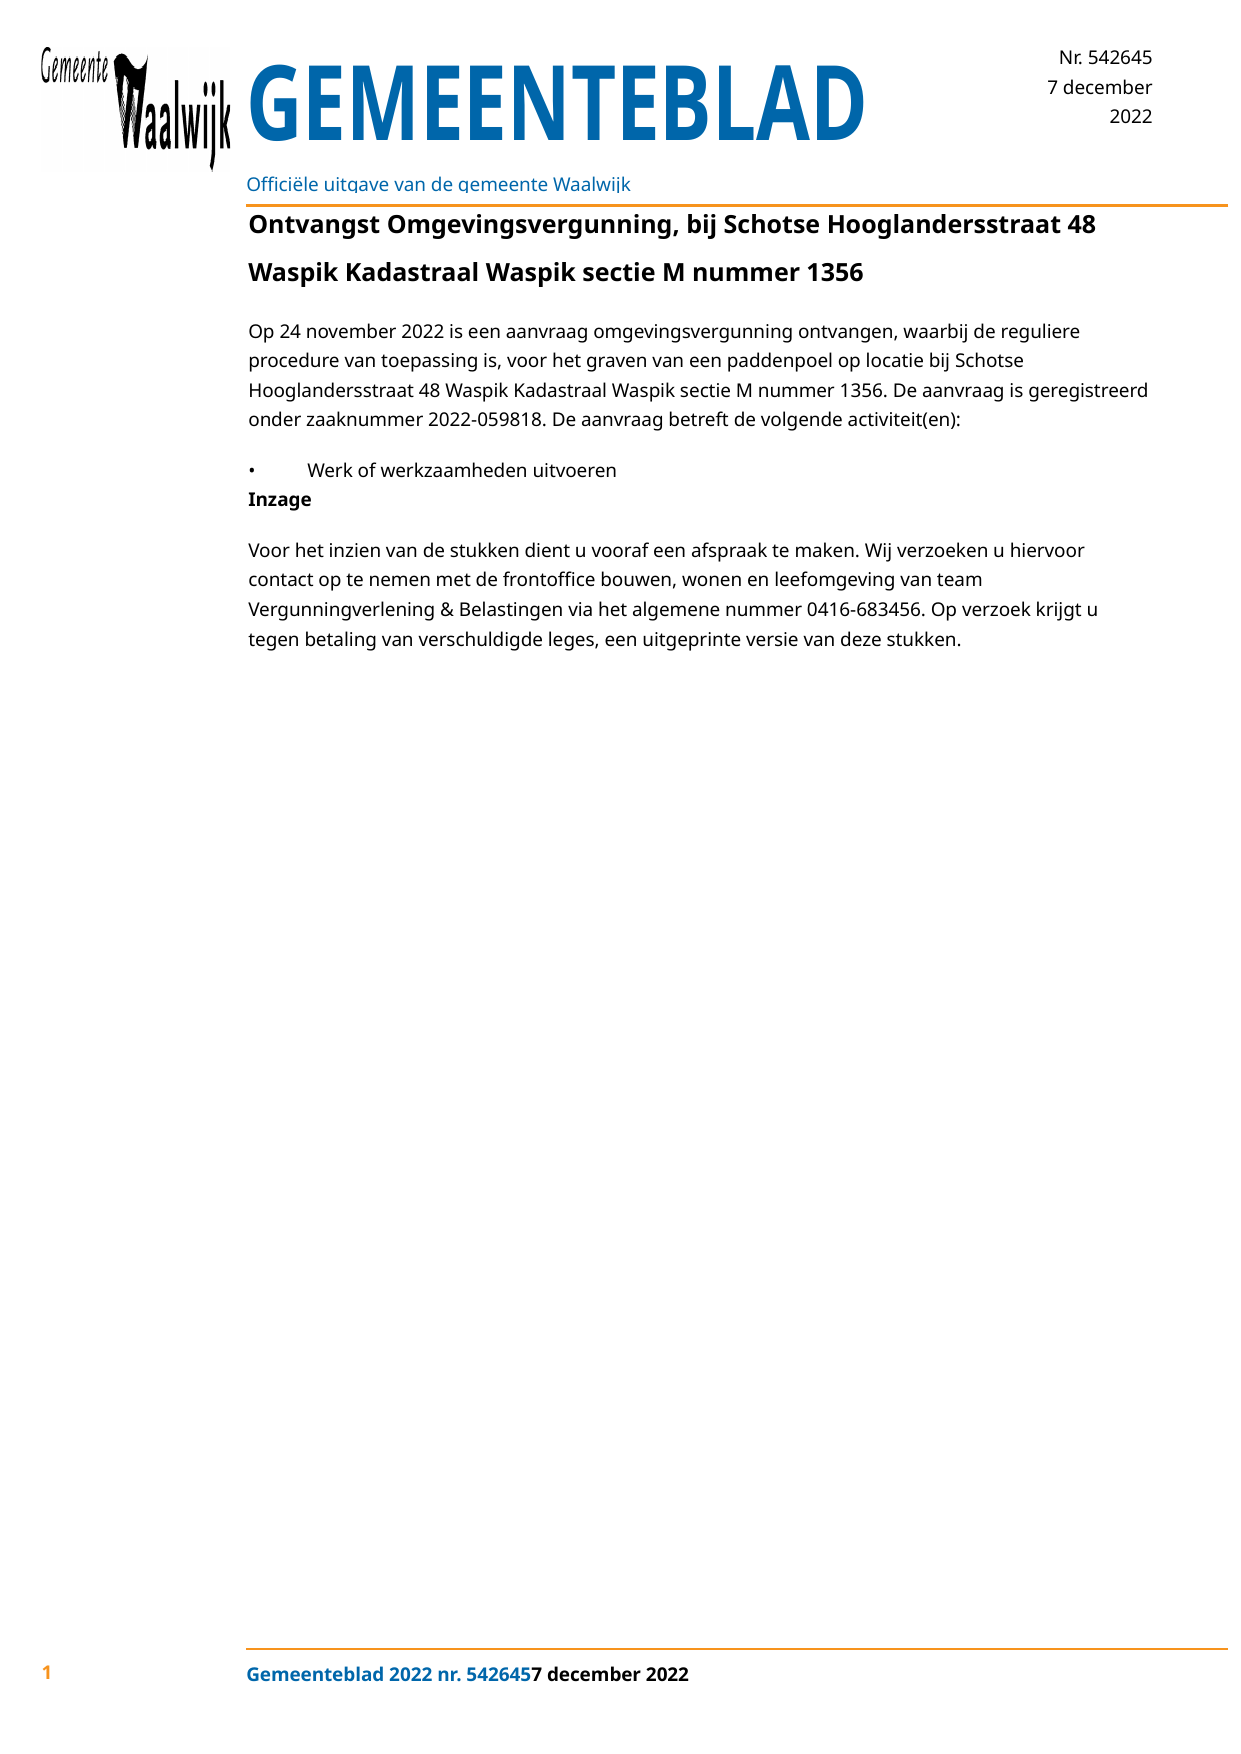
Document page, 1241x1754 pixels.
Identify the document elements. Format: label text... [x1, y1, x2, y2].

text Voor het inzien van de stukken dient u vooraf een afspraak te maken. Wij verzoeken u hiervoor contact op te nemen met de frontoffice bouwen, wonen en leefomgeving van team Vergunningverlening & Belastingen via het algemene nummer 0416-683456. Op verzoek krijgt u tegen betaling van verschuldigde leges, een uitgeprinte versie van deze stukken. [248, 537, 1152, 652]
picture [41, 47, 231, 172]
text Op 24 november 2022 is een aanvraag omgevingsvergunning ontvangen, waarbij de reguliere procedure van toepassing is, voor het graven van een paddenpoel op locatie bij Schotse Hooglandersstraat 48 Waspik Kadastraal Waspik sectie M nummer 1356. De aanvraag is geregistreerd onder zaaknummer 2022-059818. De aanvraag betreft de volgende activiteit(en): [248, 318, 1152, 432]
text Ontvangst Omgevingsvergunning, bij Schotse Hooglandersstraat 48 Waspik Kadastraal Waspik sectie M nummer 1356 [248, 207, 1152, 288]
text Inzage [248, 487, 1152, 512]
list Werk of werkzaamheden uitvoeren [248, 457, 1152, 483]
